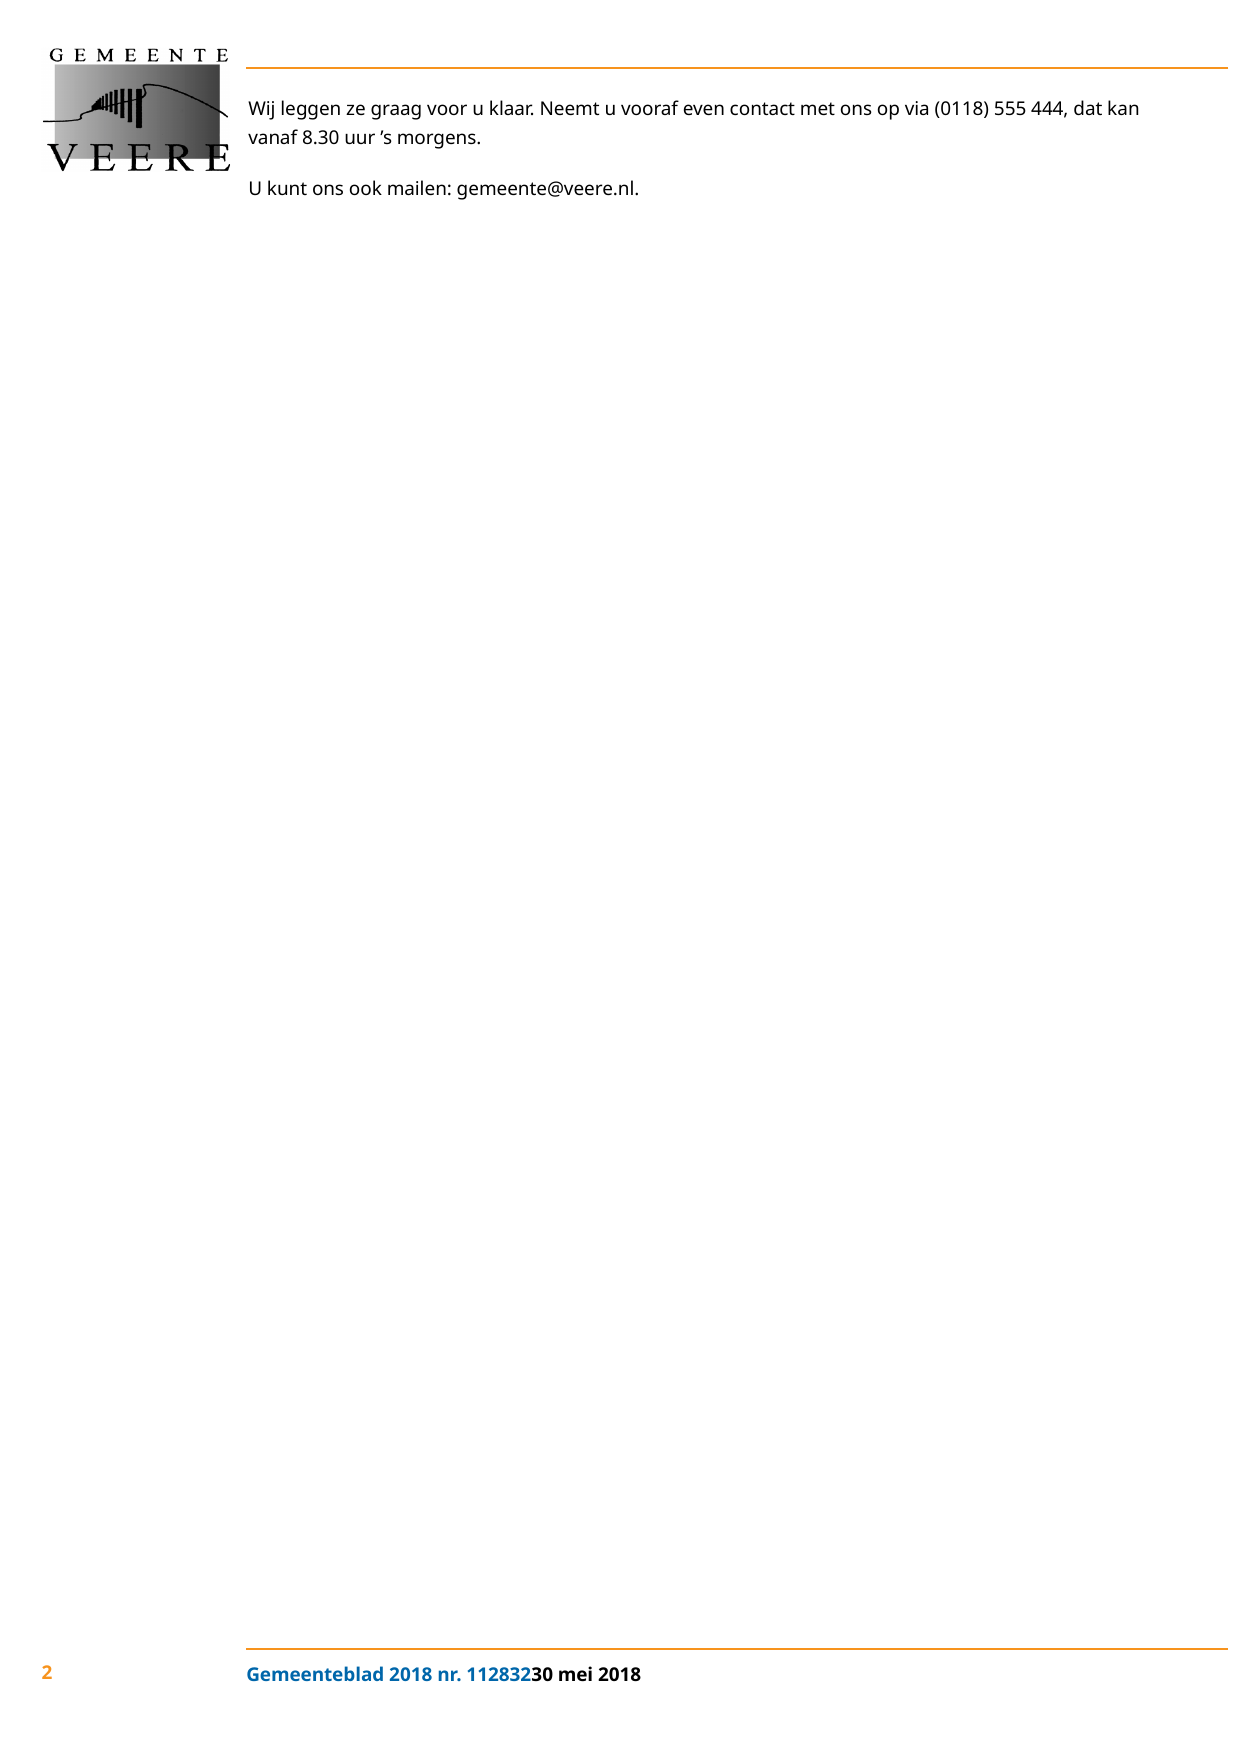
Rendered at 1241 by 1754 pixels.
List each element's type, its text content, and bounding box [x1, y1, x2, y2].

text U kunt ons ook mailen: gemeente@veere.nl. [248, 175, 1152, 201]
text Wij leggen ze graag voor u klaar. Neemt u vooraf even contact met ons op via (0118) 555 444, dat kan vanaf 8.30 uur ’s morgens. [248, 95, 1152, 150]
picture [41, 47, 231, 172]
